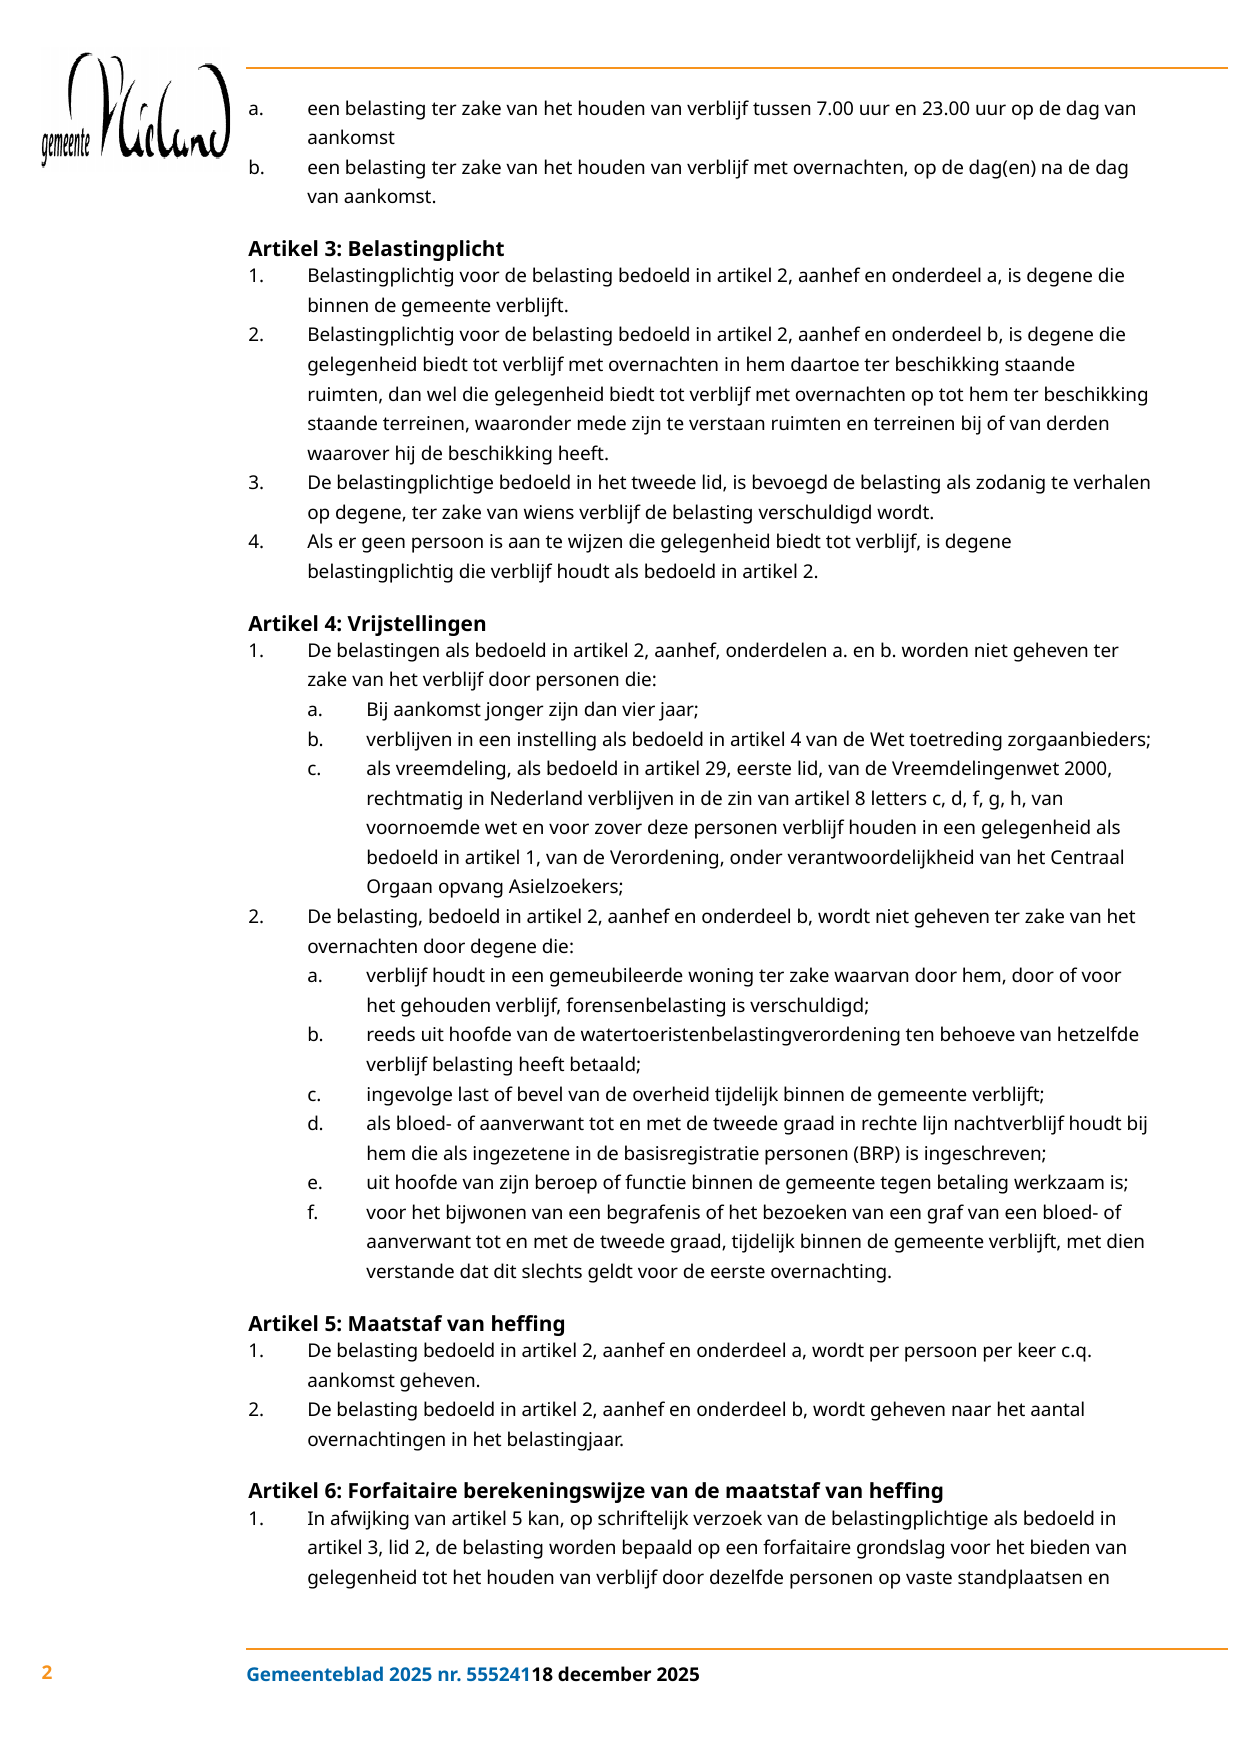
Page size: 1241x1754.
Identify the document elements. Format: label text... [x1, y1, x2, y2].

list De belastingplichtige bedoeld in het tweede lid, is bevoegd de belasting als zodanig te verhalen op degene, ter zake van wiens verblijf de belasting verschuldigd wordt. [248, 469, 1152, 525]
list Als er geen persoon is aan te wijzen die gelegenheid biedt tot verblijf, is degene belastingplichtig die verblijf houdt als bedoeld in artikel 2. [248, 529, 1152, 584]
list ingevolge last of bevel van de overheid tijdelijk binnen de gemeente verblijft; [307, 1081, 1152, 1107]
text Artikel 4: Vrijstellingen [248, 609, 1152, 637]
list Belastingplichtig voor de belasting bedoeld in artikel 2, aanhef en onderdeel a, is degene die binnen de gemeente verblijft. [248, 262, 1152, 318]
list De belasting, bedoeld in artikel 2, aanhef en onderdeel b, wordt niet geheven ter zake van het overnachten door degene die: [248, 903, 1152, 959]
list een belasting ter zake van het houden van verblijf met overnachten, op de dag(en) na de dag van aankomst. [248, 154, 1152, 209]
list verblijf houdt in een gemeubileerde woning ter zake waarvan door hem, door of voor het gehouden verblijf, forensenbelasting is verschuldigd; [307, 962, 1152, 1018]
list verblijven in een instelling als bedoeld in artikel 4 van de Wet toetreding zorgaanbieders; [307, 726, 1152, 752]
list als bloed- of aanverwant tot en met de tweede graad in rechte lijn nachtverblijf houdt bij hem die als ingezetene in de basisregistratie personen (BRP) is ingeschreven; [307, 1110, 1152, 1166]
list De belasting bedoeld in artikel 2, aanhef en onderdeel a, wordt per persoon per keer c.q. aankomst geheven. [248, 1337, 1152, 1392]
list reeds uit hoofde van de watertoeristenbelastingverordening ten behoeve van hetzelfde verblijf belasting heeft betaald; [307, 1022, 1152, 1077]
list Belastingplichtig voor de belasting bedoeld in artikel 2, aanhef en onderdeel b, is degene die gelegenheid biedt tot verblijf met overnachten in hem daartoe ter beschikking staande ruimten, dan wel die gelegenheid biedt tot verblijf met overnachten op tot hem ter beschikking staande terreinen, waaronder mede zijn te verstaan ruimten en terreinen bij of van derden waarover hij de beschikking heeft. [248, 322, 1152, 466]
list De belasting bedoeld in artikel 2, aanhef en onderdeel b, wordt geheven naar het aantal overnachtingen in het belastingjaar. [248, 1396, 1152, 1452]
list een belasting ter zake van het houden van verblijf tussen 7.00 uur en 23.00 uur op de dag van aankomst [248, 95, 1152, 150]
text Artikel 6: Forfaitaire berekeningswijze van de maatstaf van heffing [248, 1476, 1152, 1505]
list voor het bijwonen van een begrafenis of het bezoeken van een graf van een bloed- of aanverwant tot en met de tweede graad, tijdelijk binnen de gemeente verblijft, met dien verstande dat dit slechts geldt voor de eerste overnachting. [307, 1199, 1152, 1284]
list Bij aankomst jonger zijn dan vier jaar; [307, 696, 1152, 722]
list uit hoofde van zijn beroep of functie binnen de gemeente tegen betaling werkzaam is; [307, 1169, 1152, 1195]
list In afwijking van artikel 5 kan, op schriftelijk verzoek van de belastingplichtige als bedoeld in artikel 3, lid 2, de belasting worden bepaald op een forfaitaire grondslag voor het bieden van gelegenheid tot het houden van verblijf door dezelfde personen op vaste standplaatsen en [248, 1505, 1152, 1590]
text Artikel 3: Belastingplicht [248, 234, 1152, 262]
list De belastingen als bedoeld in artikel 2, aanhef, onderdelen a. en b. worden niet geheven ter zake van het verblijf door personen die: [248, 637, 1152, 692]
list als vreemdeling, als bedoeld in artikel 29, eerste lid, van de Vreemdelingenwet 2000, rechtmatig in Nederland verblijven in de zin van artikel 8 letters c, d, f, g, h, van voornoemde wet en voor zover deze personen verblijf houden in een gelegenheid als bedoeld in artikel 1, van de Verordening, onder verantwoordelijkheid van het Centraal Orgaan opvang Asielzoekers; [307, 755, 1152, 899]
text Artikel 5: Maatstaf van heffing [248, 1309, 1152, 1337]
picture [41, 47, 231, 172]
